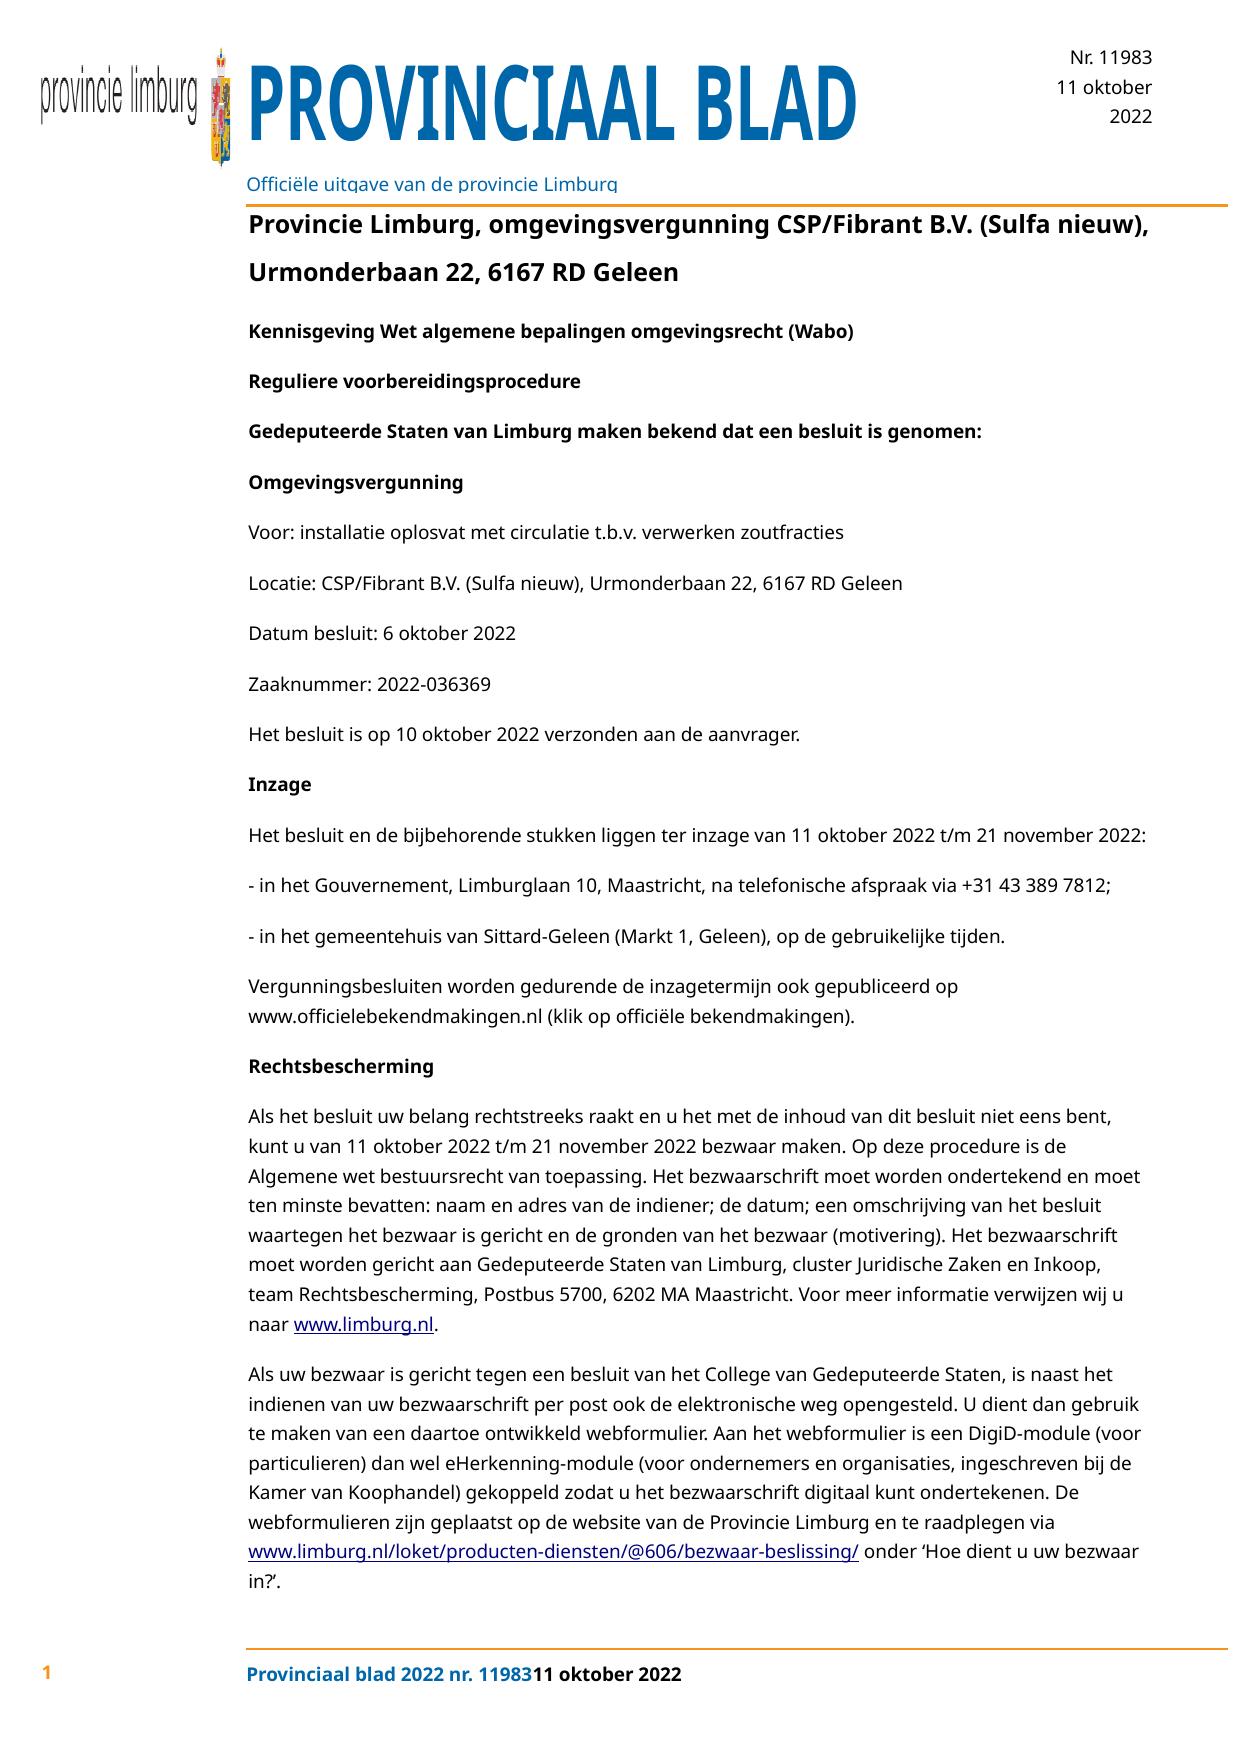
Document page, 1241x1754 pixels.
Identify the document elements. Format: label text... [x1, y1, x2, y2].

text Kennisgeving Wet algemene bepalingen omgevingsrecht (Wabo) [248, 318, 1152, 344]
text Als uw bezwaar is gericht tegen een besluit van het College van Gedeputeerde Staten, is naast het indienen van uw bezwaarschrift per post ook de elektronische weg opengesteld. U dient dan gebruik te maken van een daartoe ontwikkeld webformulier. Aan het webformulier is een DigiD-module (voor particulieren) dan wel eHerkenning-module (voor ondernemers en organisaties, ingeschreven bij de Kamer van Koophandel) gekoppeld zodat u het bezwaarschrift digitaal kunt ondertekenen. De webformulieren zijn geplaatst op de website van de Provincie Limburg en te raadplegen via www.limburg.nl/loket/producten-diensten/@606/bezwaar-beslissing/ onder ‘Hoe dient u uw bezwaar in?’. [248, 1361, 1152, 1594]
text Omgevingsvergunning [248, 469, 1152, 495]
text Datum besluit: 6 oktober 2022 [248, 620, 1152, 646]
text - in het Gouvernement, Limburglaan 10, Maastricht, na telefonische afspraak via +31 43 389 7812; [248, 872, 1152, 898]
text Zaaknummer: 2022-036369 [248, 671, 1152, 697]
text Reguliere voorbereidingsprocedure [248, 368, 1152, 394]
text Het besluit is op 10 oktober 2022 verzonden aan de aanvrager. [248, 721, 1152, 747]
text Voor: installatie oplosvat met circulatie t.b.v. verwerken zoutfracties [248, 519, 1152, 545]
picture [41, 47, 231, 172]
text Het besluit en de bijbehorende stukken liggen ter inzage van 11 oktober 2022 t/m 21 november 2022: [248, 822, 1152, 848]
text Provincie Limburg, omgevingsvergunning CSP/Fibrant B.V. (Sulfa nieuw), Urmonderbaan 22, 6167 RD Geleen [248, 207, 1152, 288]
text Gedeputeerde Staten van Limburg maken bekend dat een besluit is genomen: [248, 419, 1152, 444]
text Rechtsbescherming [248, 1053, 1152, 1079]
text Locatie: CSP/Fibrant B.V. (Sulfa nieuw), Urmonderbaan 22, 6167 RD Geleen [248, 570, 1152, 596]
text - in het gemeentehuis van Sittard-Geleen (Markt 1, Geleen), op de gebruikelijke tijden. [248, 923, 1152, 949]
text Inzage [248, 772, 1152, 797]
text Als het besluit uw belang rechtstreeks raakt en u het met de inhoud van dit besluit niet eens bent, kunt u van 11 oktober 2022 t/m 21 november 2022 bezwaar maken. Op deze procedure is de Algemene wet bestuursrecht van toepassing. Het bezwaarschrift moet worden ondertekend en moet ten minste bevatten: naam en adres van de indiener; de datum; een omschrijving van het besluit waartegen het bezwaar is gericht en de gronden van het bezwaar (motivering). Het bezwaarschrift moet worden gericht aan Gedeputeerde Staten van Limburg, cluster Juridische Zaken en Inkoop, team Rechtsbescherming, Postbus 5700, 6202 MA Maastricht. Voor meer informatie verwijzen wij u naar www.limburg.nl. [248, 1104, 1152, 1337]
text Vergunningsbesluiten worden gedurende de inzagetermijn ook gepubliceerd op www.officielebekendmakingen.nl (klik op officiële bekendmakingen). [248, 973, 1152, 1029]
